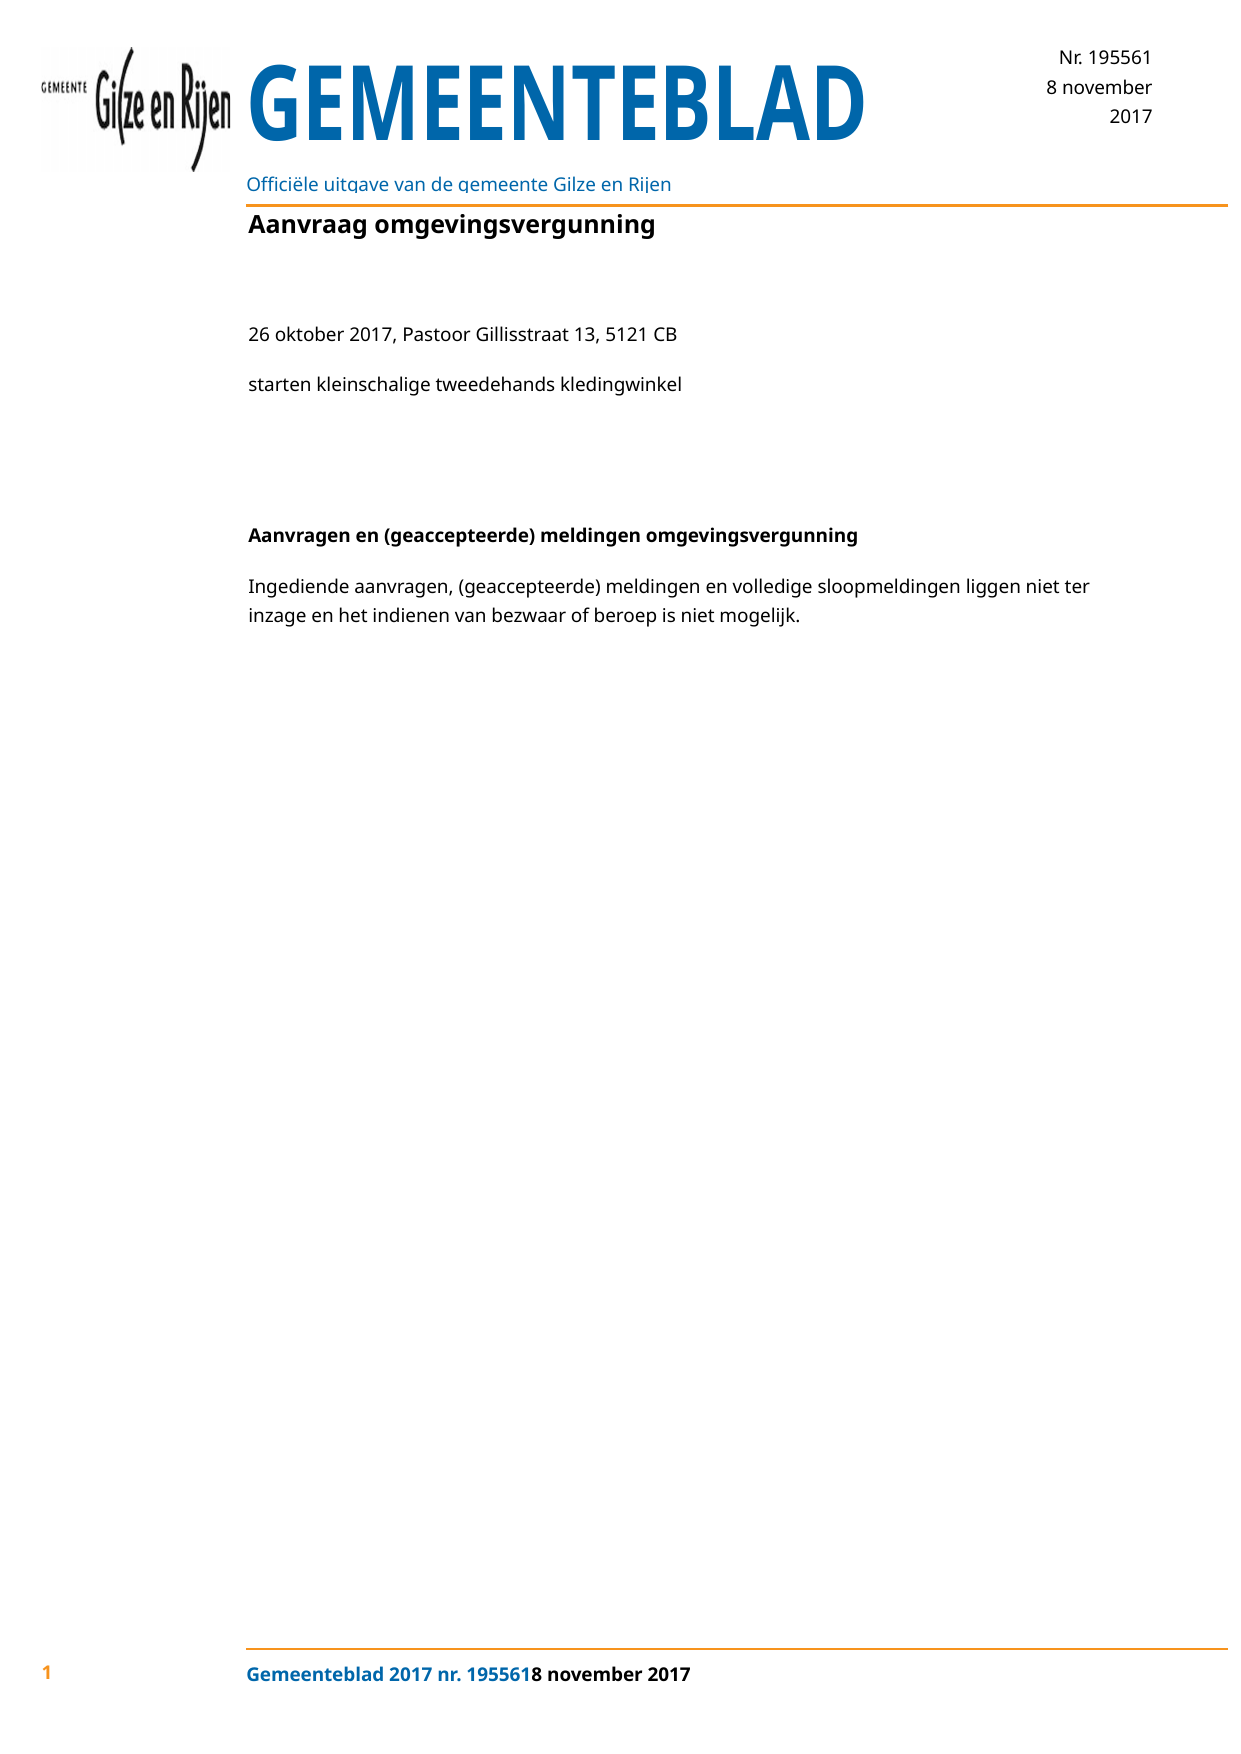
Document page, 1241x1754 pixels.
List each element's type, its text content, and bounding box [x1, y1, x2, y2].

text Aanvragen en (geaccepteerde) meldingen omgevingsvergunning [248, 522, 1152, 548]
text Aanvraag omgevingsvergunning [248, 207, 1152, 241]
picture [41, 47, 231, 172]
text Ingediende aanvragen, (geaccepteerde) meldingen en volledige sloopmeldingen liggen niet ter inzage en het indienen van bezwaar of beroep is niet mogelijk. [248, 573, 1152, 628]
text 26 oktober 2017, Pastoor Gillisstraat 13, 5121 CB [248, 321, 1152, 346]
text starten kleinschalige tweedehands kledingwinkel [248, 371, 1152, 397]
